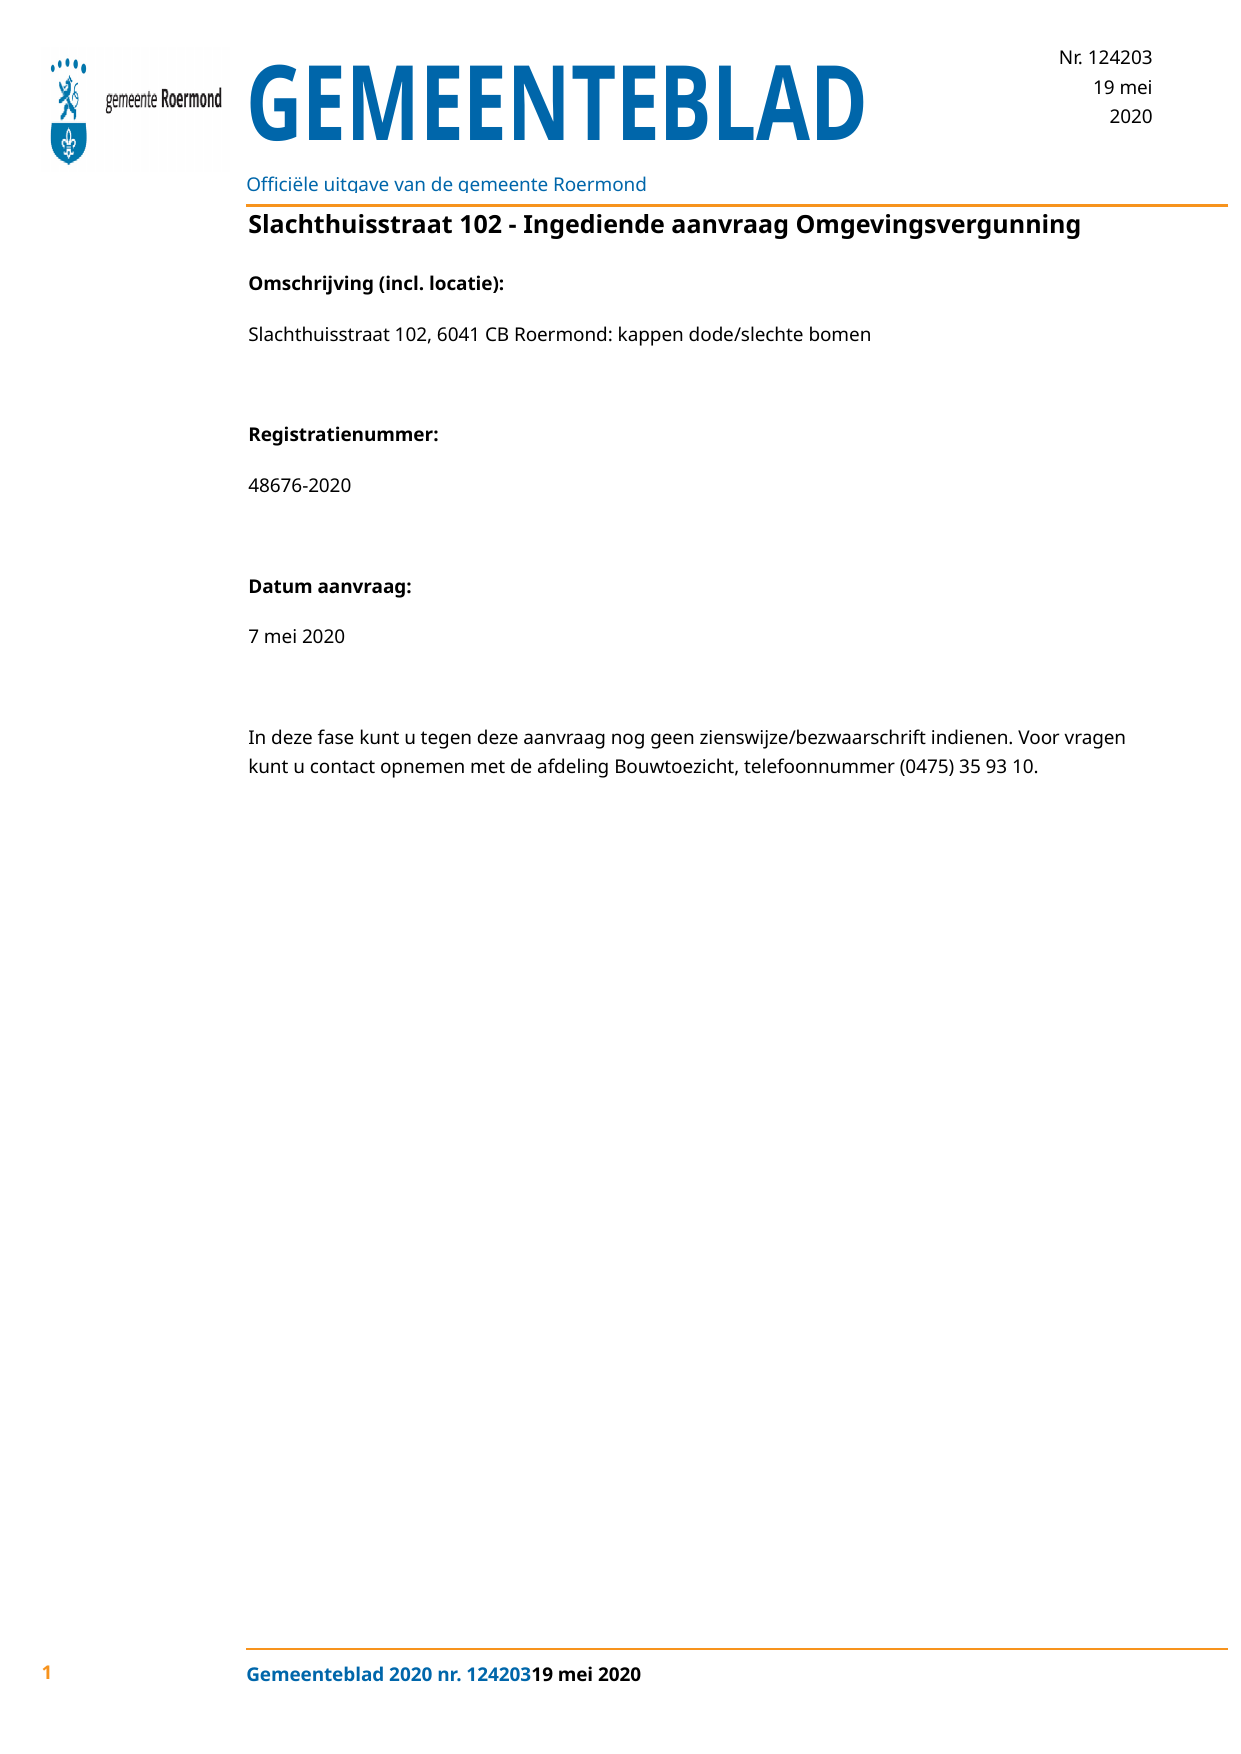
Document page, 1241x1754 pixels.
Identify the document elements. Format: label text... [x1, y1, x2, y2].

text Slachthuisstraat 102 - Ingediende aanvraag Omgevingsvergunning [248, 207, 1152, 241]
text Slachthuisstraat 102, 6041 CB Roermond: kappen dode/slechte bomen [248, 321, 1152, 346]
text In deze fase kunt u tegen deze aanvraag nog geen zienswijze/bezwaarschrift indienen. Voor vragen kunt u contact opnemen met de afdeling Bouwtoezicht, telefoonnummer (0475) 35 93 10. [248, 724, 1152, 779]
text Registratienummer: [248, 422, 1152, 447]
text Datum aanvraag: [248, 573, 1152, 598]
picture [41, 47, 231, 172]
text 7 mei 2020 [248, 623, 1152, 649]
text 48676-2020 [248, 472, 1152, 498]
text Omschrijving (incl. locatie): [248, 270, 1152, 296]
